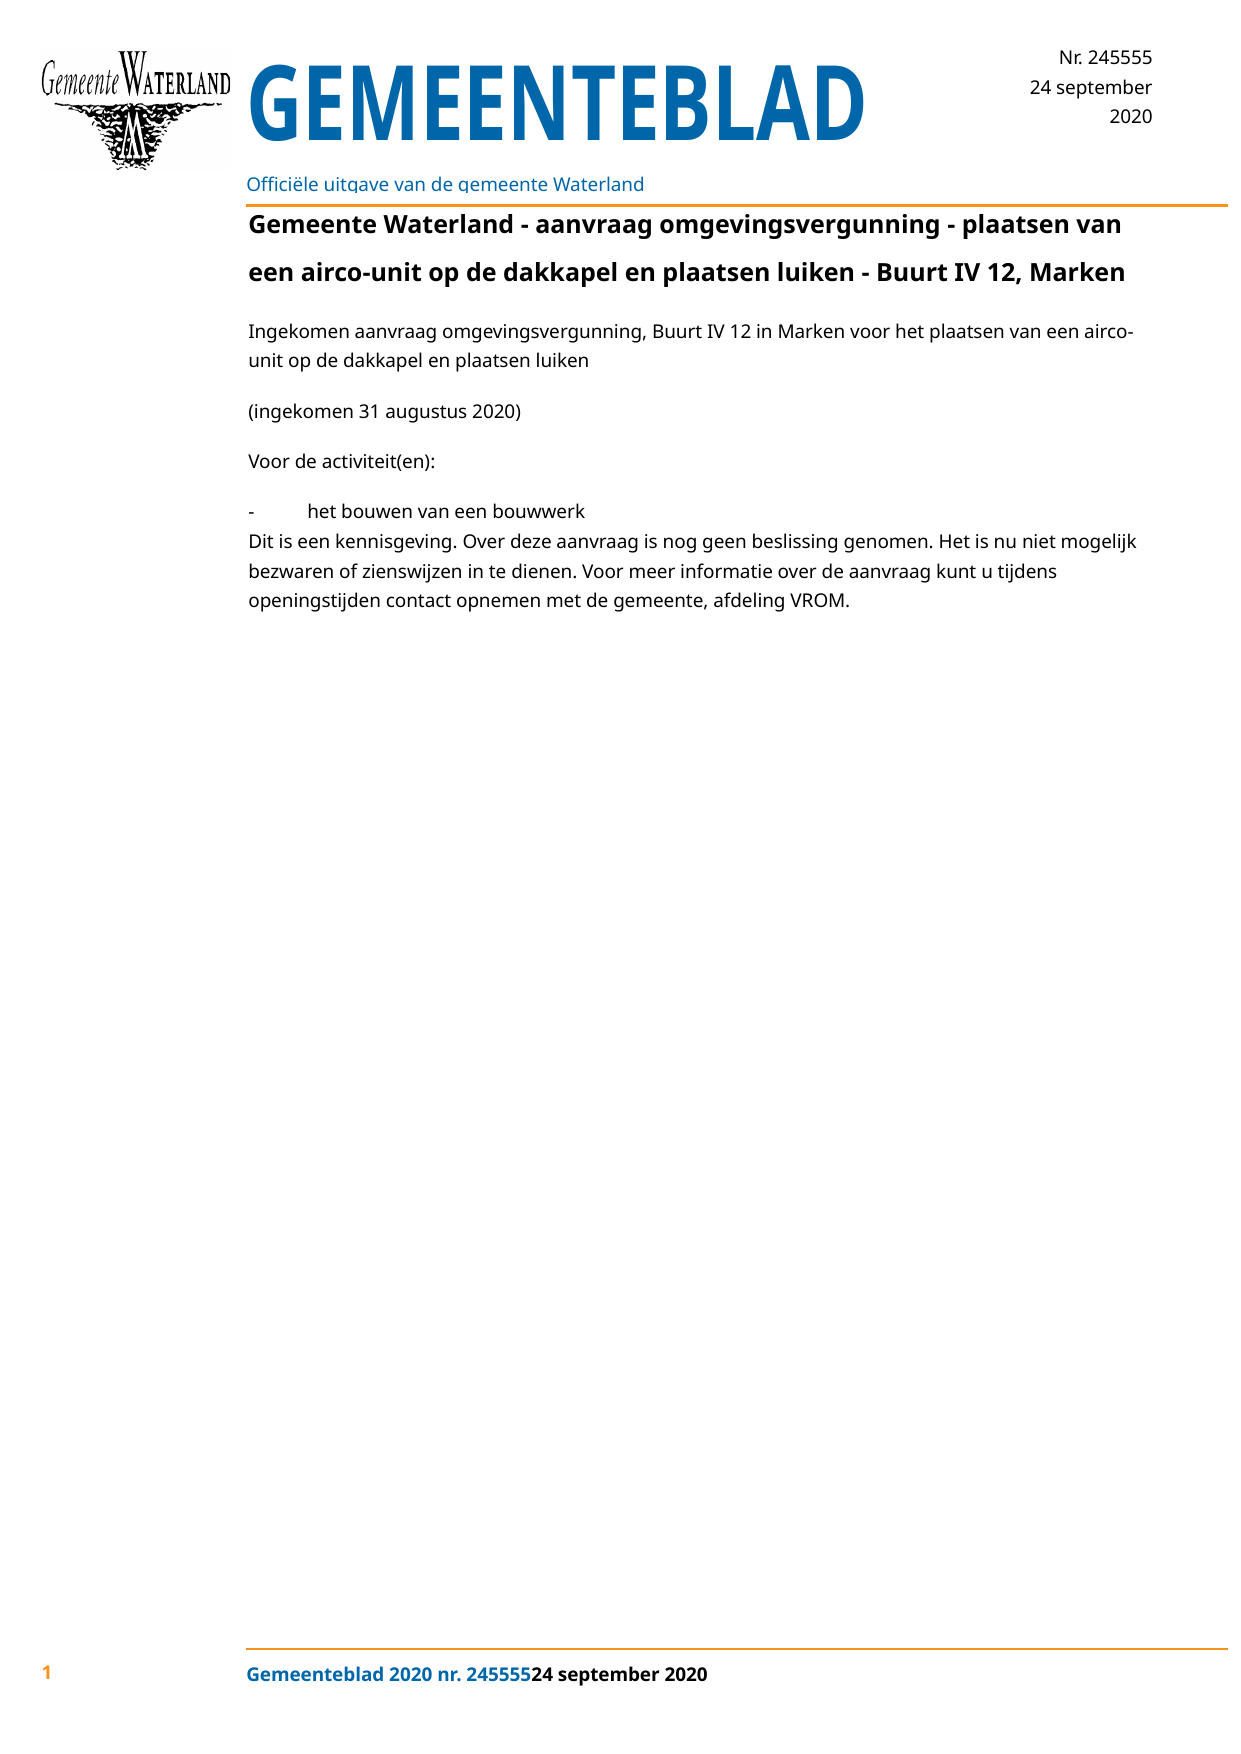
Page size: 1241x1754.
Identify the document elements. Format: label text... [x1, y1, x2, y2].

text Voor de activiteit(en): [248, 448, 1152, 474]
list het bouwen van een bouwwerk [248, 499, 1152, 524]
text Ingekomen aanvraag omgevingsvergunning, Buurt IV 12 in Marken voor het plaatsen van een airco-unit op de dakkapel en plaatsen luiken [248, 318, 1152, 373]
text Gemeente Waterland - aanvraag omgevingsvergunning - plaatsen van een airco-unit op de dakkapel en plaatsen luiken - Buurt IV 12, Marken [248, 207, 1152, 288]
text Dit is een kennisgeving. Over deze aanvraag is nog geen beslissing genomen. Het is nu niet mogelijk bezwaren of zienswijzen in te dienen. Voor meer informatie over de aanvraag kunt u tijdens openingstijden contact opnemen met de gemeente, afdeling VROM. [248, 528, 1152, 613]
picture [41, 47, 231, 172]
text (ingekomen 31 augustus 2020) [248, 398, 1152, 424]
